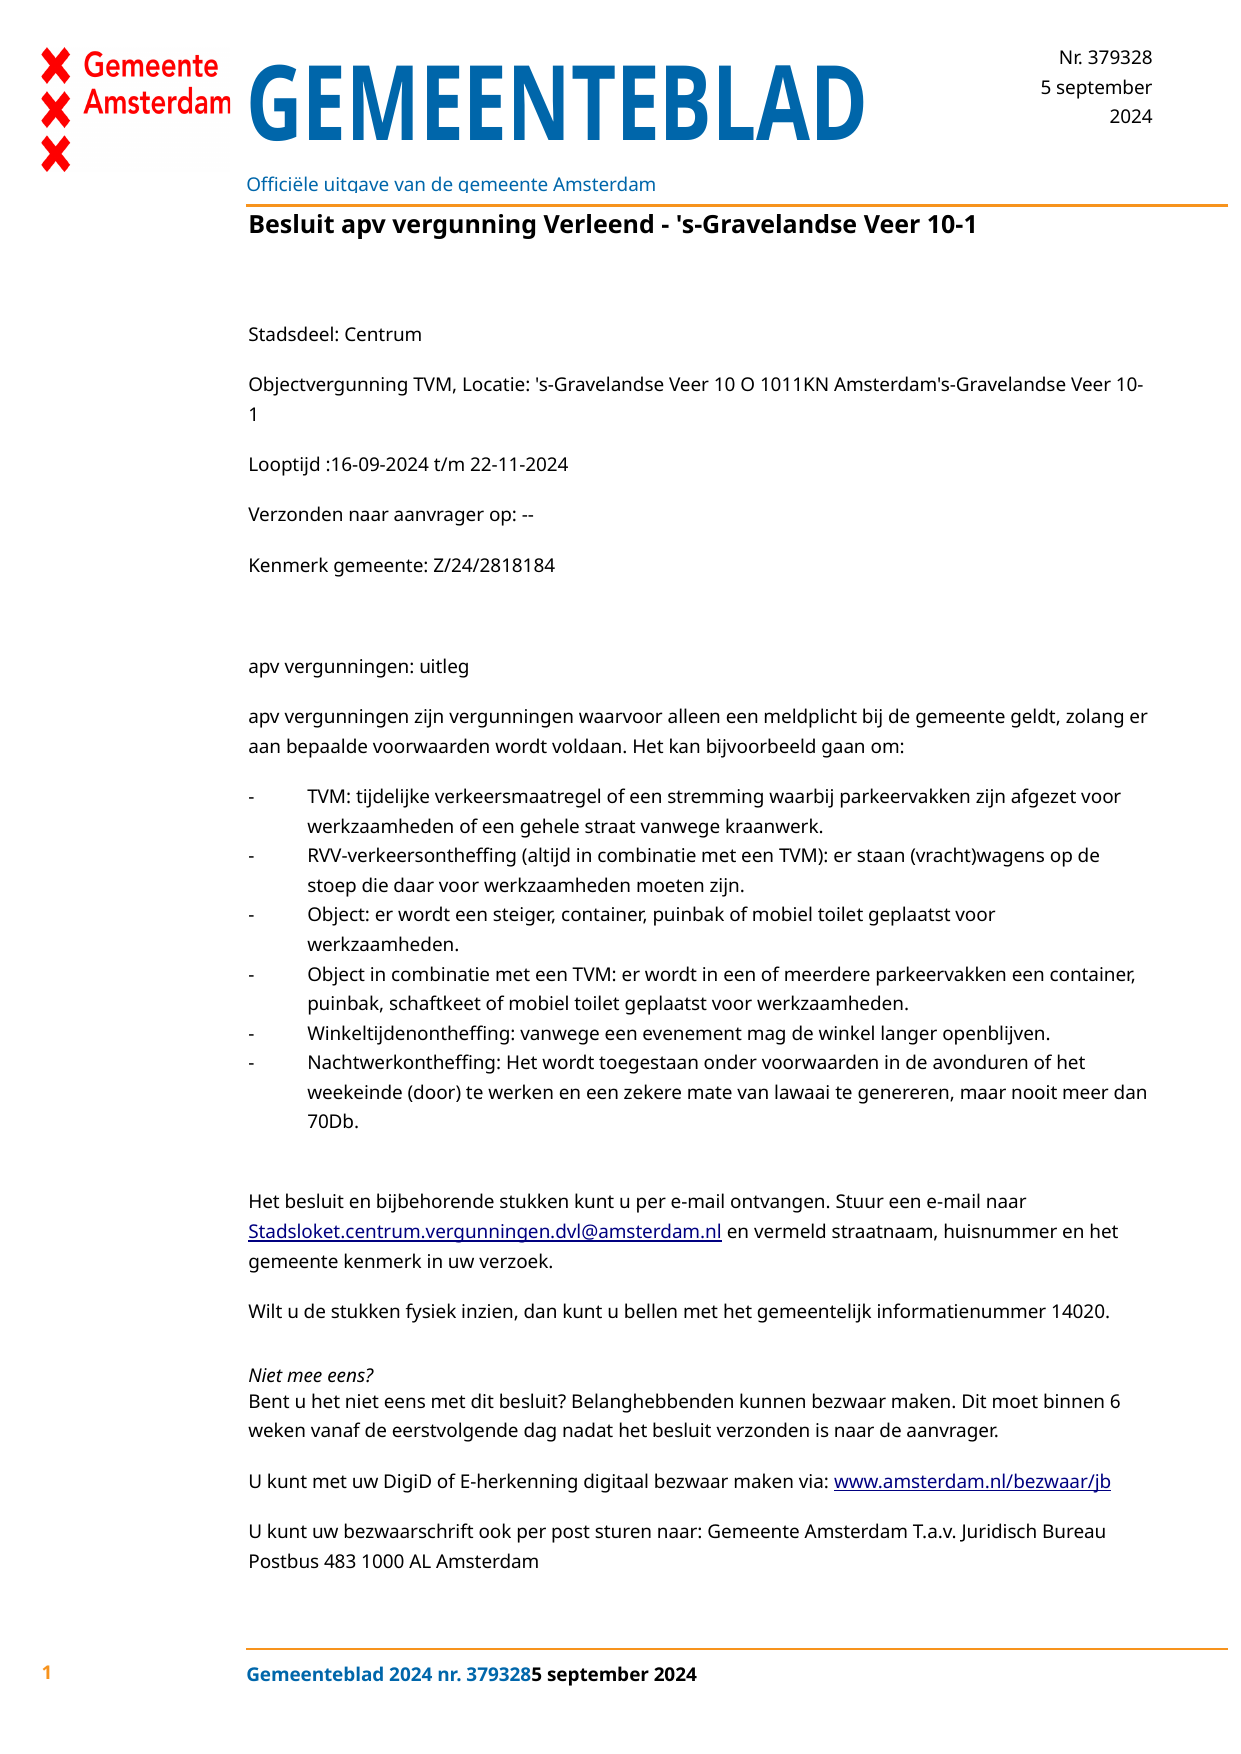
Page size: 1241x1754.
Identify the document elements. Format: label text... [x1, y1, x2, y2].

list TVM: tijdelijke verkeersmaatregel of een stremming waarbij parkeervakken zijn afgezet voor werkzaamheden of een gehele straat vanwege kraanwerk. [248, 783, 1152, 838]
text U kunt uw bezwaarschrift ook per post sturen naar: Gemeente Amsterdam T.a.v. Juridisch Bureau Postbus 483 1000 AL Amsterdam [248, 1518, 1152, 1574]
list Nachtwerkontheffing: Het wordt toegestaan onder voorwaarden in de avonduren of het weekeinde (door) te werken en een zekere mate van lawaai te genereren, maar nooit meer dan 70Db. [248, 1049, 1152, 1134]
picture [41, 47, 231, 172]
text U kunt met uw DigiD of E-herkenning digitaal bezwaar maken via: www.amsterdam.nl/bezwaar/jb [248, 1468, 1152, 1494]
list Winkeltijdenontheffing: vanwege een evenement mag de winkel langer openblijven. [248, 1020, 1152, 1046]
text Bent u het niet eens met dit besluit? Belanghebbenden kunnen bezwaar maken. Dit moet binnen 6 weken vanaf de eerstvolgende dag nadat het besluit verzonden is naar de aanvrager. [248, 1388, 1152, 1443]
text Looptijd :16-09-2024 t/m 22-11-2024 [248, 451, 1152, 477]
text apv vergunningen zijn vergunningen waarvoor alleen een meldplicht bij de gemeente geldt, zolang er aan bepaalde voorwaarden wordt voldaan. Het kan bijvoorbeeld gaan om: [248, 703, 1152, 758]
list RVV-verkeersontheffing (altijd in combinatie met een TVM): er staan (vracht)wagens op de stoep die daar voor werkzaamheden moeten zijn. [248, 842, 1152, 898]
text Niet mee eens? [248, 1362, 1152, 1388]
text Stadsdeel: Centrum [248, 321, 1152, 346]
list Object in combinatie met een TVM: er wordt in een of meerdere parkeervakken een container, puinbak, schaftkeet of mobiel toilet geplaatst voor werkzaamheden. [248, 961, 1152, 1016]
list Object: er wordt een steiger, container, puinbak of mobiel toilet geplaatst voor werkzaamheden. [248, 902, 1152, 957]
text Objectvergunning TVM, Locatie: 's-Gravelandse Veer 10 O 1011KN Amsterdam's-Gravelandse Veer 10-1 [248, 371, 1152, 426]
text Verzonden naar aanvrager op: -- [248, 502, 1152, 527]
text Het besluit en bijbehorende stukken kunt u per e-mail ontvangen. Stuur een e-mail naar Stadsloket.centrum.vergunningen.dvl@amsterdam.nl en vermeld straatnaam, huisnummer en het gemeente kenmerk in uw verzoek. [248, 1189, 1152, 1273]
text apv vergunningen: uitleg [248, 653, 1152, 678]
text Wilt u de stukken fysiek inzien, dan kunt u bellen met het gemeentelijk informatienummer 14020. [248, 1298, 1152, 1324]
text Besluit apv vergunning Verleend - 's-Gravelandse Veer 10-1 [248, 207, 1152, 241]
text Kenmerk gemeente: Z/24/2818184 [248, 552, 1152, 578]
